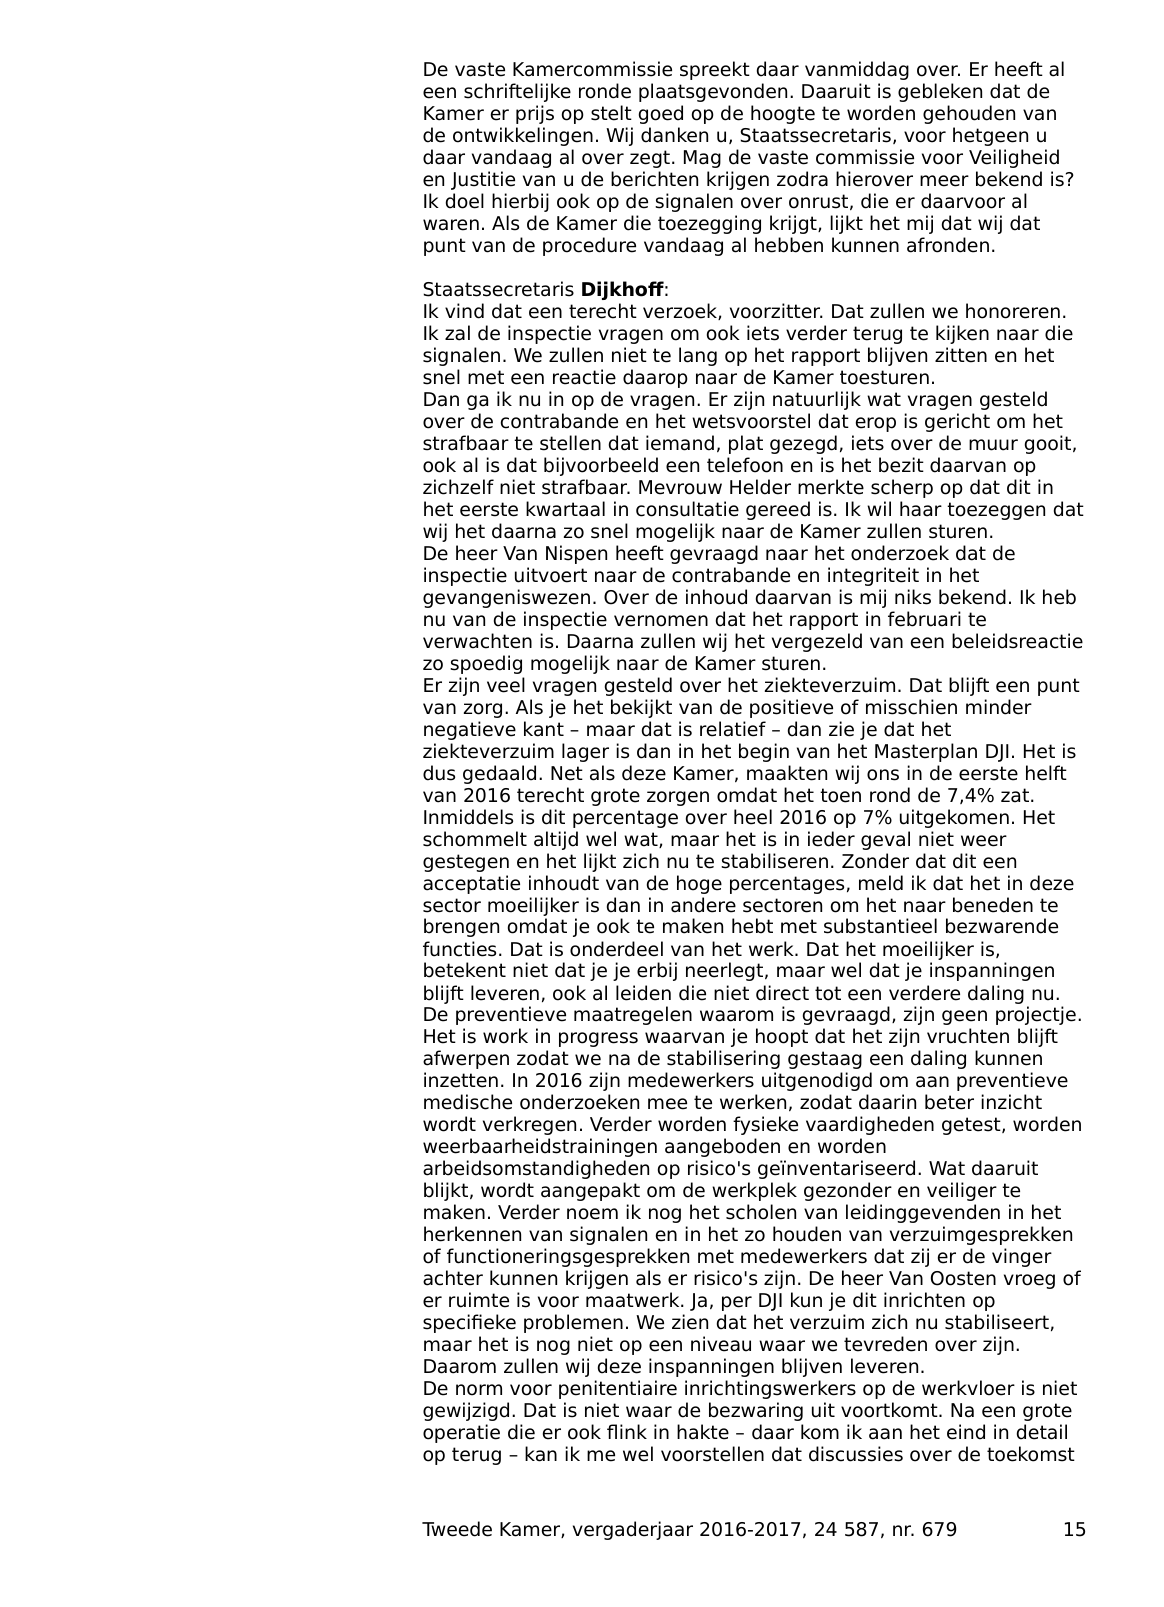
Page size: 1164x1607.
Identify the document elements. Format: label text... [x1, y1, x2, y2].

text Staatssecretaris Dijkhoff: [422, 279, 1087, 301]
text Ik vind dat een terecht verzoek, voorzitter. Dat zullen we honoreren. Ik zal de inspectie vragen om ook iets verder terug te kijken naar die signalen. We zullen niet te lang op het rapport blijven zitten en het snel met een reactie daarop naar de Kamer toesturen. [422, 301, 1087, 389]
text De norm voor penitentiaire inrichtingswerkers op de werkvloer is niet gewijzigd. Dat is niet waar de bezwaring uit voortkomt. Na een grote operatie die er ook flink in hakte – daar kom ik aan het eind in detail op terug – kan ik me wel voorstellen dat discussies over de toekomst [422, 1378, 1087, 1466]
text Dan ga ik nu in op de vragen. Er zijn natuurlijk wat vragen gesteld over de contrabande en het wetsvoorstel dat erop is gericht om het strafbaar te stellen dat iemand, plat gezegd, iets over de muur gooit, ook al is dat bijvoorbeeld een telefoon en is het bezit daarvan op zichzelf niet strafbaar. Mevrouw Helder merkte scherp op dat dit in het eerste kwartaal in consultatie gereed is. Ik wil haar toezeggen dat wij het daarna zo snel mogelijk naar de Kamer zullen sturen. [422, 389, 1087, 543]
text Er zijn veel vragen gesteld over het ziekteverzuim. Dat blijft een punt van zorg. Als je het bekijkt van de positieve of misschien minder negatieve kant – maar dat is relatief – dan zie je dat het ziekteverzuim lager is dan in het begin van het Masterplan DJI. Het is dus gedaald. Net als deze Kamer, maakten wij ons in de eerste helft van 2016 terecht grote zorgen omdat het toen rond de 7,4% zat. Inmiddels is dit percentage over heel 2016 op 7% uitgekomen. Het schommelt altijd wel wat, maar het is in ieder geval niet weer gestegen en het lijkt zich nu te stabiliseren. Zonder dat dit een acceptatie inhoudt van de hoge percentages, meld ik dat het in deze sector moeilijker is dan in andere sectoren om het naar beneden te brengen omdat je ook te maken hebt met substantieel bezwarende functies. Dat is onderdeel van het werk. Dat het moeilijker is, betekent niet dat je je erbij neerlegt, maar wel dat je inspanningen blijft leveren, ook al leiden die niet direct tot een verdere daling nu. [422, 675, 1087, 1004]
text De vaste Kamercommissie spreekt daar vanmiddag over. Er heeft al een schriftelijke ronde plaatsgevonden. Daaruit is gebleken dat de Kamer er prijs op stelt goed op de hoogte te worden gehouden van de ontwikkelingen. Wij danken u, Staatssecretaris, voor hetgeen u daar vandaag al over zegt. Mag de vaste commissie voor Veiligheid en Justitie van u de berichten krijgen zodra hierover meer bekend is? Ik doel hierbij ook op de signalen over onrust, die er daarvoor al waren. Als de Kamer die toezegging krijgt, lijkt het mij dat wij dat punt van de procedure vandaag al hebben kunnen afronden. [422, 59, 1087, 257]
text De heer Van Nispen heeft gevraagd naar het onderzoek dat de inspectie uitvoert naar de contrabande en integriteit in het gevangeniswezen. Over de inhoud daarvan is mij niks bekend. Ik heb nu van de inspectie vernomen dat het rapport in februari te verwachten is. Daarna zullen wij het vergezeld van een beleidsreactie zo spoedig mogelijk naar de Kamer sturen. [422, 543, 1087, 675]
text De preventieve maatregelen waarom is gevraagd, zijn geen projectje. Het is work in progress waarvan je hoopt dat het zijn vruchten blijft afwerpen zodat we na de stabilisering gestaag een daling kunnen inzetten. In 2016 zijn medewerkers uitgenodigd om aan preventieve medische onderzoeken mee te werken, zodat daarin beter inzicht wordt verkregen. Verder worden fysieke vaardigheden getest, worden weerbaarheidstrainingen aangeboden en worden arbeidsomstandigheden op risico's geïnventariseerd. Wat daaruit blijkt, wordt aangepakt om de werkplek gezonder en veiliger te maken. Verder noem ik nog het scholen van leidinggevenden in het herkennen van signalen en in het zo houden van verzuimgesprekken of functioneringsgesprekken met medewerkers dat zij er de vinger achter kunnen krijgen als er risico's zijn. De heer Van Oosten vroeg of er ruimte is voor maatwerk. Ja, per DJI kun je dit inrichten op specifieke problemen. We zien dat het verzuim zich nu stabiliseert, maar het is nog niet op een niveau waar we tevreden over zijn. Daarom zullen wij deze inspanningen blijven leveren. [422, 1004, 1087, 1378]
